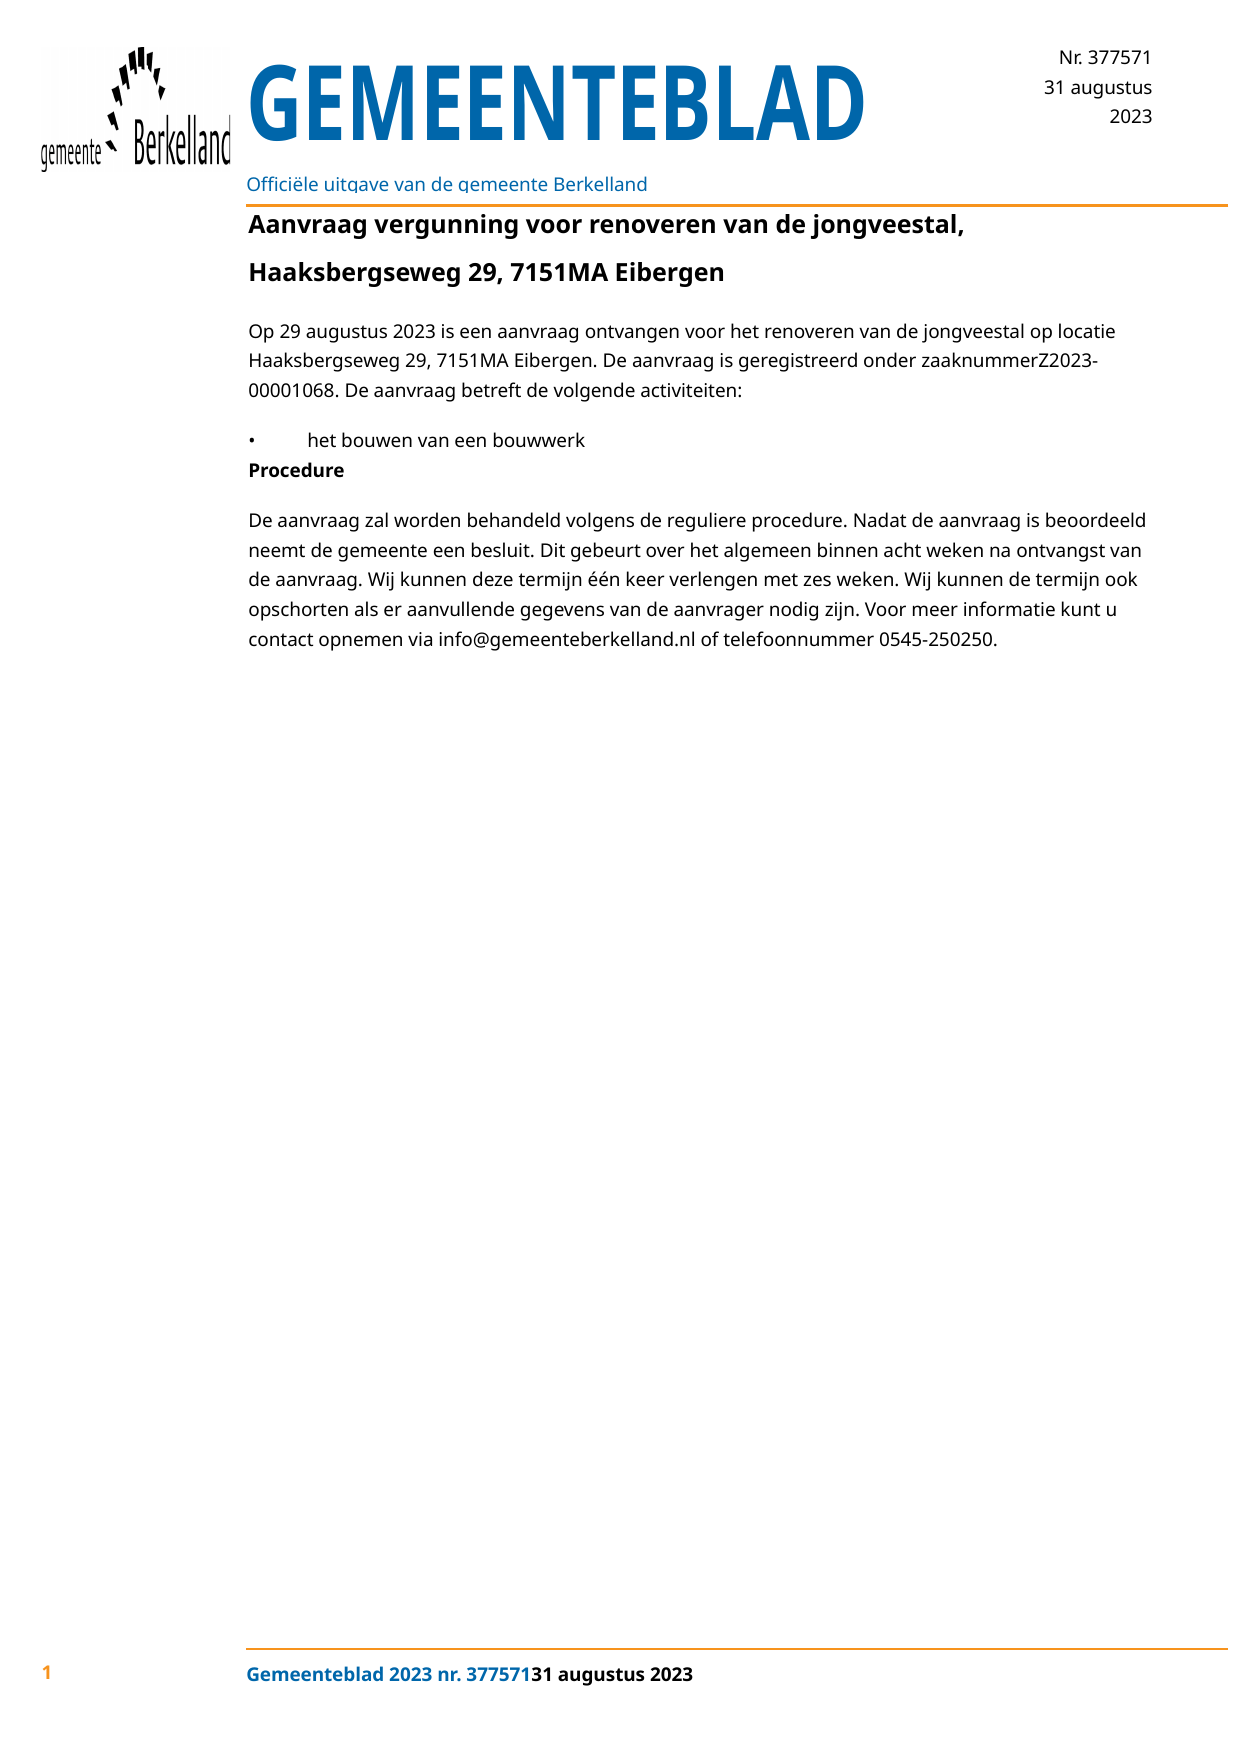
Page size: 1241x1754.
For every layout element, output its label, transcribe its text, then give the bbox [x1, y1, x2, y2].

text De aanvraag zal worden behandeld volgens de reguliere procedure. Nadat de aanvraag is beoordeeld neemt de gemeente een besluit. Dit gebeurt over het algemeen binnen acht weken na ontvangst van de aanvraag. Wij kunnen deze termijn één keer verlengen met zes weken. Wij kunnen de termijn ook opschorten als er aanvullende gegevens van de aanvrager nodig zijn. Voor meer informatie kunt u contact opnemen via info@gemeenteberkelland.nl of telefoonnummer 0545-250250. [248, 507, 1152, 652]
text Aanvraag vergunning voor renoveren van de jongveestal, Haaksbergseweg 29, 7151MA Eibergen [248, 207, 1152, 288]
text Procedure [248, 457, 1152, 483]
text Op 29 augustus 2023 is een aanvraag ontvangen voor het renoveren van de jongveestal op locatie Haaksbergseweg 29, 7151MA Eibergen. De aanvraag is geregistreerd onder zaaknummerZ2023-00001068. De aanvraag betreft de volgende activiteiten: [248, 318, 1152, 403]
list het bouwen van een bouwwerk [248, 427, 1152, 453]
picture [41, 47, 231, 172]
